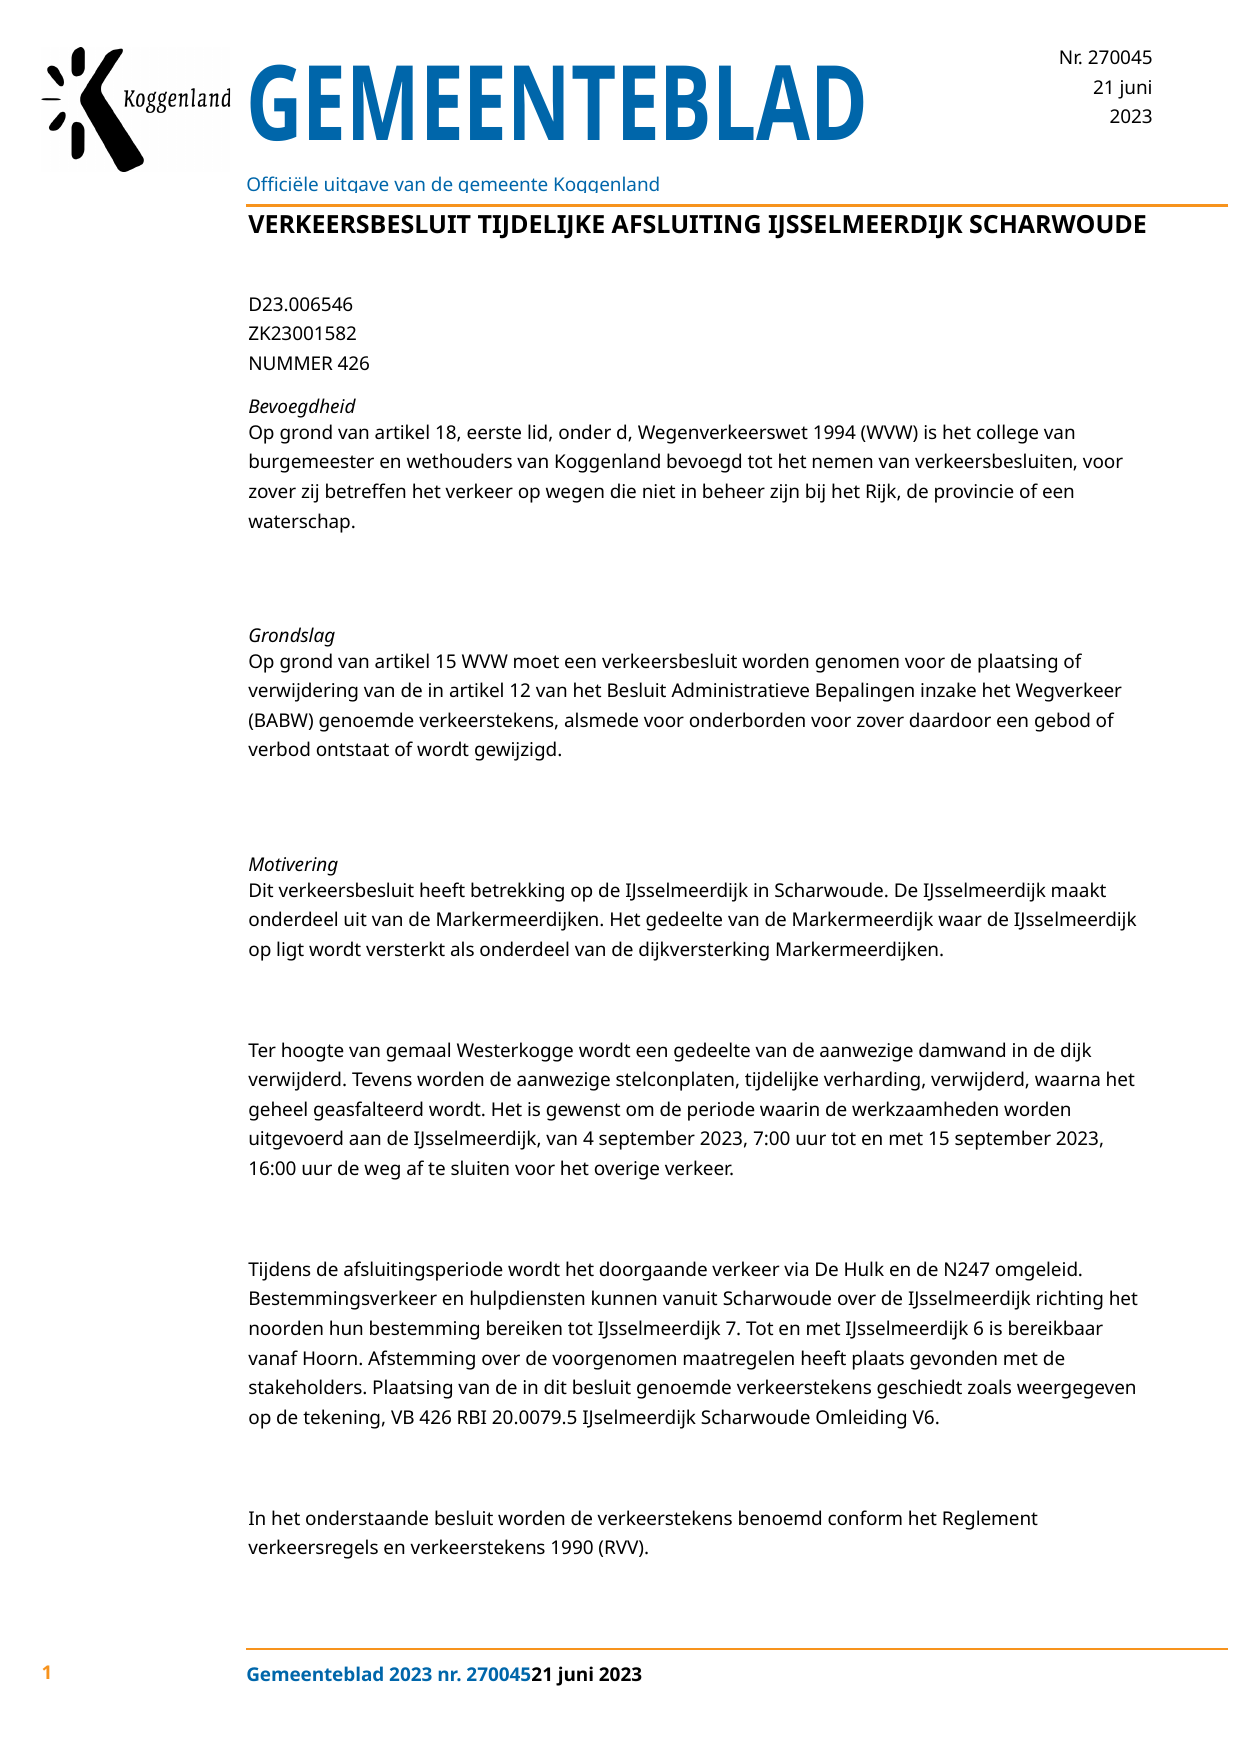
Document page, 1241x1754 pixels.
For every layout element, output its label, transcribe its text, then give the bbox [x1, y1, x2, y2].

text Bevoegdheid [248, 393, 1152, 419]
text Op grond van artikel 15 WVW moet een verkeersbesluit worden genomen voor de plaatsing of verwijdering van de in artikel 12 van het Besluit Administratieve Bepalingen inzake het Wegverkeer (BABW) genoemde verkeerstekens, alsmede voor onderborden voor zover daardoor een gebod of verbod ontstaat of wordt gewijzigd. [248, 648, 1152, 762]
text Ter hoogte van gemaal Westerkogge wordt een gedeelte van de aanwezige damwand in de dijk verwijderd. Tevens worden de aanwezige stelconplaten, tijdelijke verharding, verwijderd, waarna het geheel geasfalteerd wordt. Het is gewenst om de periode waarin de werkzaamheden worden uitgevoerd aan de IJsselmeerdijk, van 4 september 2023, 7:00 uur tot en met 15 september 2023, 16:00 uur de weg af te sluiten voor het overige verkeer. [248, 1037, 1152, 1181]
text D23.006546 [248, 291, 1152, 317]
text ZK23001582 [248, 321, 1152, 346]
text Motivering [248, 851, 1152, 877]
text NUMMER 426 [248, 350, 1152, 376]
text Dit verkeersbesluit heeft betrekking op de IJsselmeerdijk in Scharwoude. De IJsselmeerdijk maakt onderdeel uit van de Markermeerdijken. Het gedeelte van de Markermeerdijk waar de IJsselmeerdijk op ligt wordt versterkt als onderdeel van de dijkversterking Markermeerdijken. [248, 877, 1152, 962]
text Op grond van artikel 18, eerste lid, onder d, Wegenverkeerswet 1994 (WVW) is het college van burgemeester en wethouders van Koggenland bevoegd tot het nemen van verkeersbesluiten, voor zover zij betreffen het verkeer op wegen die niet in beheer zijn bij het Rijk, de provincie of een waterschap. [248, 419, 1152, 533]
text VERKEERSBESLUIT TIJDELIJKE AFSLUITING IJSSELMEERDIJK SCHARWOUDE [248, 207, 1152, 241]
picture [41, 47, 231, 172]
text In het onderstaande besluit worden de verkeerstekens benoemd conform het Reglement verkeersregels en verkeerstekens 1990 (RVV). [248, 1505, 1152, 1560]
text Tijdens de afsluitingsperiode wordt het doorgaande verkeer via De Hulk en de N247 omgeleid. Bestemmingsverkeer en hulpdiensten kunnen vanuit Scharwoude over de IJsselmeerdijk richting het noorden hun bestemming bereiken tot IJsselmeerdijk 7. Tot en met IJsselmeerdijk 6 is bereikbaar vanaf Hoorn. Afstemming over de voorgenomen maatregelen heeft plaats gevonden met de stakeholders. Plaatsing van de in dit besluit genoemde verkeerstekens geschiedt zoals weergegeven op de tekening, VB 426 RBI 20.0079.5 IJselmeerdijk Scharwoude Omleiding V6. [248, 1256, 1152, 1429]
text Grondslag [248, 622, 1152, 648]
